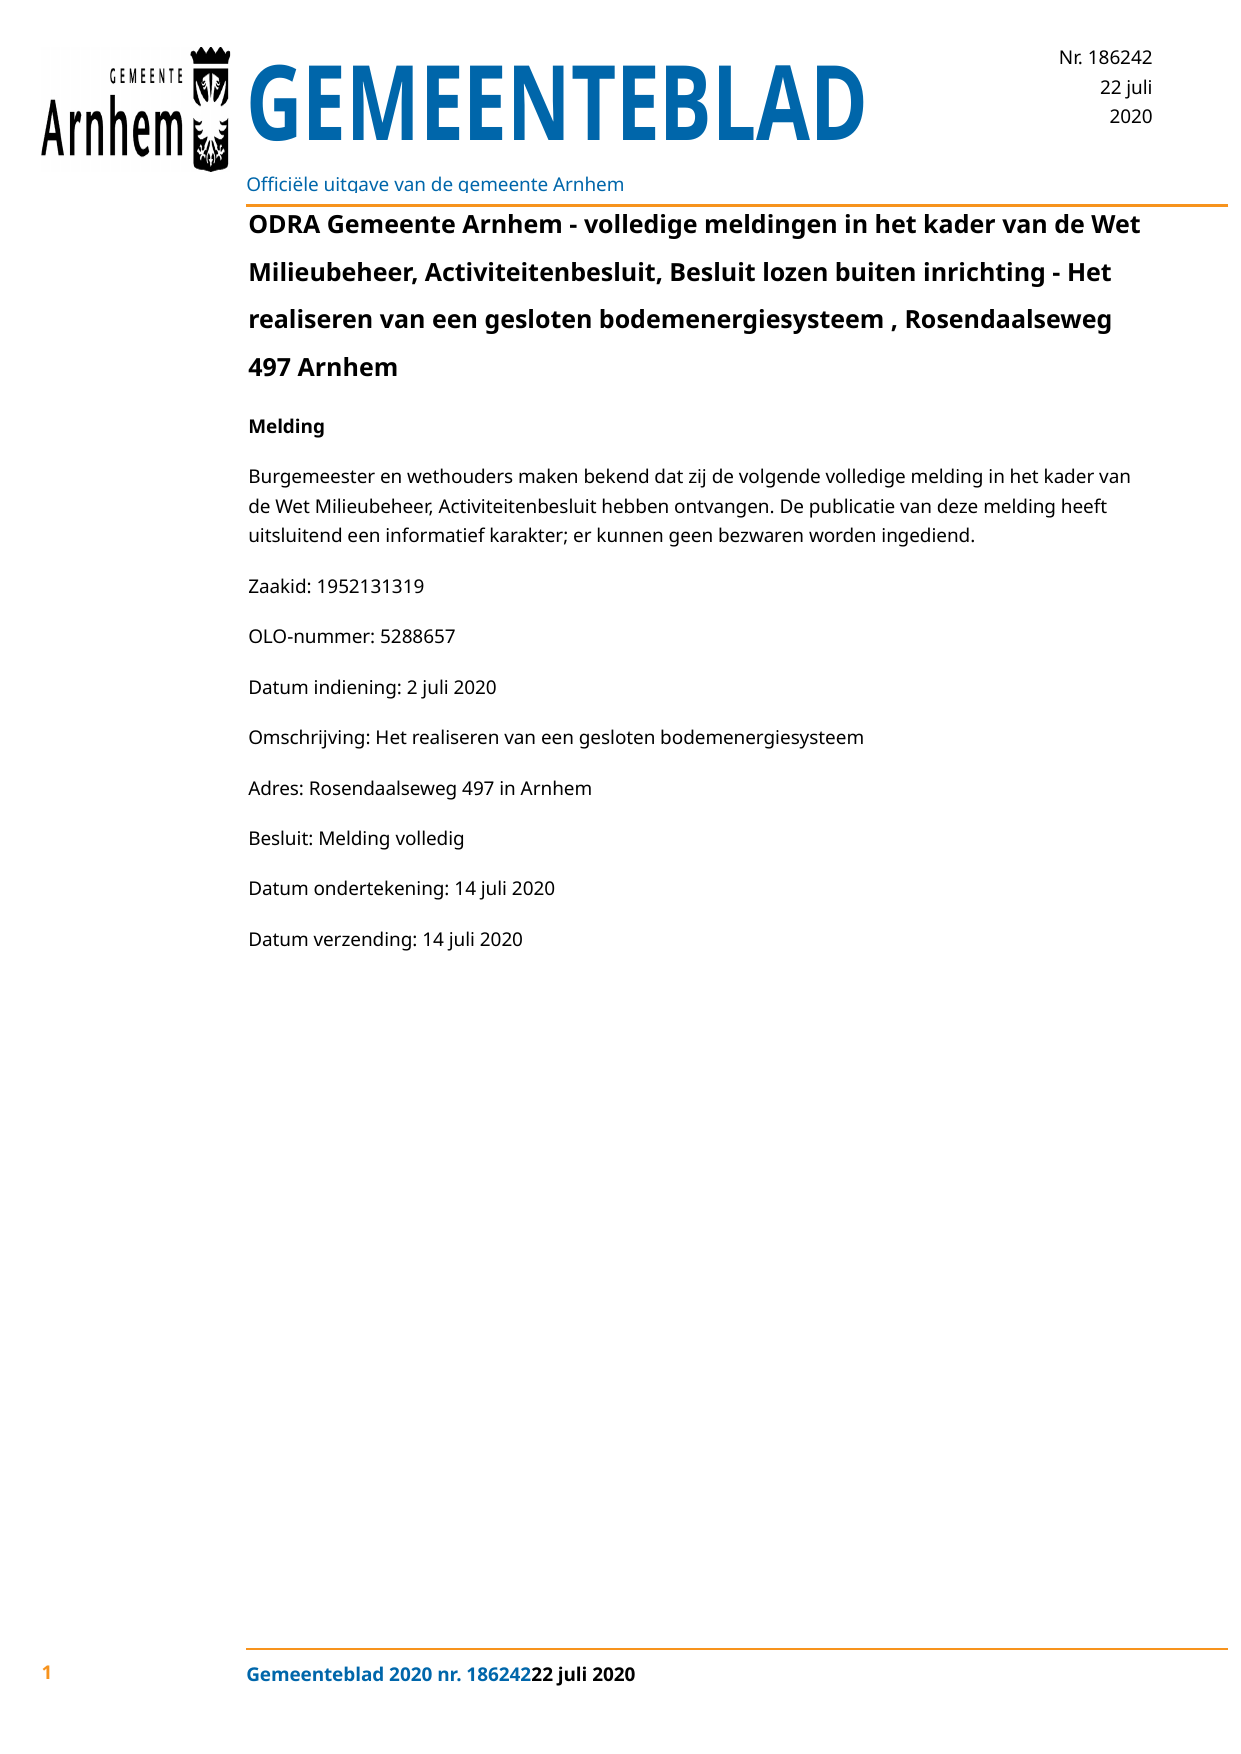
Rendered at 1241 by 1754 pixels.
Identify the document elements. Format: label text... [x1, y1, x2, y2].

text Datum indiening: 2 juli 2020 [248, 674, 1152, 700]
text OLO-nummer: 5288657 [248, 623, 1152, 649]
text Omschrijving: Het realiseren van een gesloten bodemenergiesysteem [248, 724, 1152, 750]
text Zaakid: 1952131319 [248, 573, 1152, 599]
text Burgemeester en wethouders maken bekend dat zij de volgende volledige melding in het kader van de Wet Milieubeheer, Activiteitenbesluit hebben ontvangen. De publicatie van deze melding heeft uitsluitend een informatief karakter; er kunnen geen bezwaren worden ingediend. [248, 463, 1152, 548]
text ODRA Gemeente Arnhem - volledige meldingen in het kader van de Wet Milieubeheer, Activiteitenbesluit, Besluit lozen buiten inrichting - Het realiseren van een gesloten bodemenergiesysteem , Rosendaalseweg 497 Arnhem [248, 207, 1152, 384]
text Besluit: Melding volledig [248, 825, 1152, 851]
text Datum verzending: 14 juli 2020 [248, 926, 1152, 952]
text Datum ondertekening: 14 juli 2020 [248, 876, 1152, 901]
text Adres: Rosendaalseweg 497 in Arnhem [248, 775, 1152, 801]
text Melding [248, 413, 1152, 439]
picture [41, 47, 231, 172]
